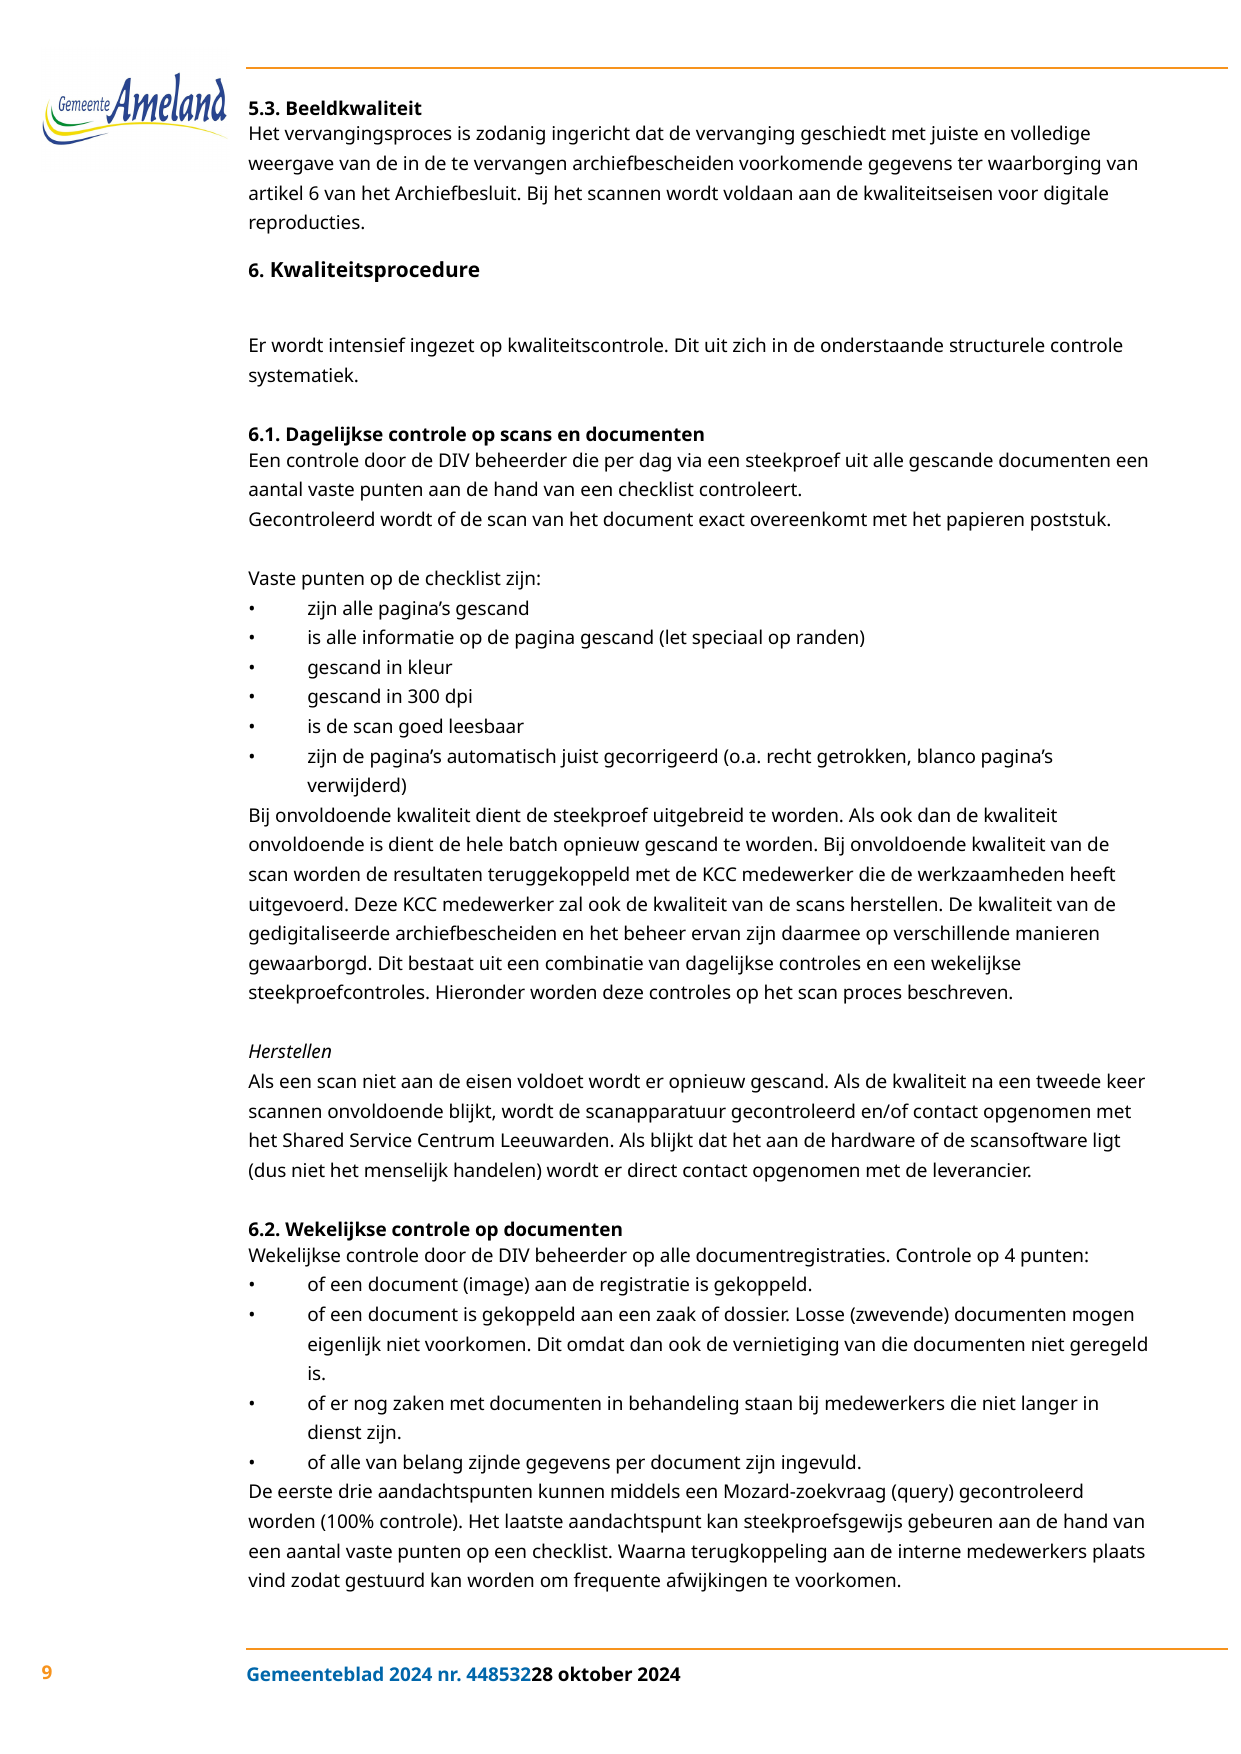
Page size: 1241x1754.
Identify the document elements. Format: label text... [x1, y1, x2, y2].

text Gecontroleerd wordt of de scan van het document exact overeenkomt met het papieren poststuk. [248, 506, 1152, 532]
picture [41, 47, 231, 172]
list is de scan goed leesbaar [248, 713, 1152, 739]
list zijn alle pagina’s gescand [248, 595, 1152, 621]
text 6.2. Wekelijkse controle op documenten [248, 1216, 1152, 1242]
list zijn de pagina’s automatisch juist gecorrigeerd (o.a. recht getrokken, blanco pagina’s verwijderd) [248, 743, 1152, 798]
text Herstellen [248, 1039, 1152, 1064]
text 5.3. Beeldkwaliteit [248, 95, 1152, 121]
text De eerste drie aandachtspunten kunnen middels een Mozard-zoekvraag (query) gecontroleerd worden (100% controle). Het laatste aandachtspunt kan steekproefsgewijs gebeuren aan de hand van een aantal vaste punten op een checklist. Waarna terugkoppeling aan de interne medewerkers plaats vind zodat gestuurd kan worden om frequente afwijkingen te voorkomen. [248, 1479, 1152, 1593]
text Bij onvoldoende kwaliteit dient de steekproef uitgebreid te worden. Als ook dan de kwaliteit onvoldoende is dient de hele batch opnieuw gescand te worden. Bij onvoldoende kwaliteit van de scan worden de resultaten teruggekoppeld met de KCC medewerker die de werkzaamheden heeft uitgevoerd. Deze KCC medewerker zal ook de kwaliteit van de scans herstellen. De kwaliteit van de gedigitaliseerde archiefbescheiden en het beheer ervan zijn daarmee op verschillende manieren gewaarborgd. Dit bestaat uit een combinatie van dagelijkse controles en een wekelijkse steekproefcontroles. Hieronder worden deze controles op het scan proces beschreven. [248, 802, 1152, 1005]
list is alle informatie op de pagina gescand (let speciaal op randen) [248, 624, 1152, 650]
text Als een scan niet aan de eisen voldoet wordt er opnieuw gescand. Als de kwaliteit na een tweede keer scannen onvoldoende blijkt, wordt de scanapparatuur gecontroleerd en/of contact opgenomen met het Shared Service Centrum Leeuwarden. Als blijkt dat het aan de hardware of de scansoftware ligt (dus niet het menselijk handelen) wordt er direct contact opgenomen met de leverancier. [248, 1068, 1152, 1183]
text 6. Kwaliteitsprocedure [248, 255, 1152, 283]
text Een controle door de DIV beheerder die per dag via een steekproef uit alle gescande documenten een aantal vaste punten aan de hand van een checklist controleert. [248, 447, 1152, 502]
list gescand in 300 dpi [248, 684, 1152, 709]
list of een document is gekoppeld aan een zaak of dossier. Losse (zwevende) documenten mogen eigenlijk niet voorkomen. Dit omdat dan ook de vernietiging van die documenten niet geregeld is. [248, 1301, 1152, 1386]
text Het vervangingsproces is zodanig ingericht dat de vervanging geschiedt met juiste en volledige weergave van de in de te vervangen archiefbescheiden voorkomende gegevens ter waarborging van artikel 6 van het Archiefbesluit. Bij het scannen wordt voldaan aan de kwaliteitseisen voor digitale reproducties. [248, 121, 1152, 235]
text 6.1. Dagelijkse controle op scans en documenten [248, 421, 1152, 447]
list of er nog zaken met documenten in behandeling staan bij medewerkers die niet langer in dienst zijn. [248, 1390, 1152, 1445]
list gescand in kleur [248, 654, 1152, 680]
text Vaste punten op de checklist zijn: [248, 565, 1152, 591]
list of alle van belang zijnde gegevens per document zijn ingevuld. [248, 1449, 1152, 1475]
list of een document (image) aan de registratie is gekoppeld. [248, 1272, 1152, 1297]
text Wekelijkse controle door de DIV beheerder op alle documentregistraties. Controle op 4 punten: [248, 1242, 1152, 1268]
text Er wordt intensief ingezet op kwaliteitscontrole. Dit uit zich in de onderstaande structurele controle systematiek. [248, 333, 1152, 388]
